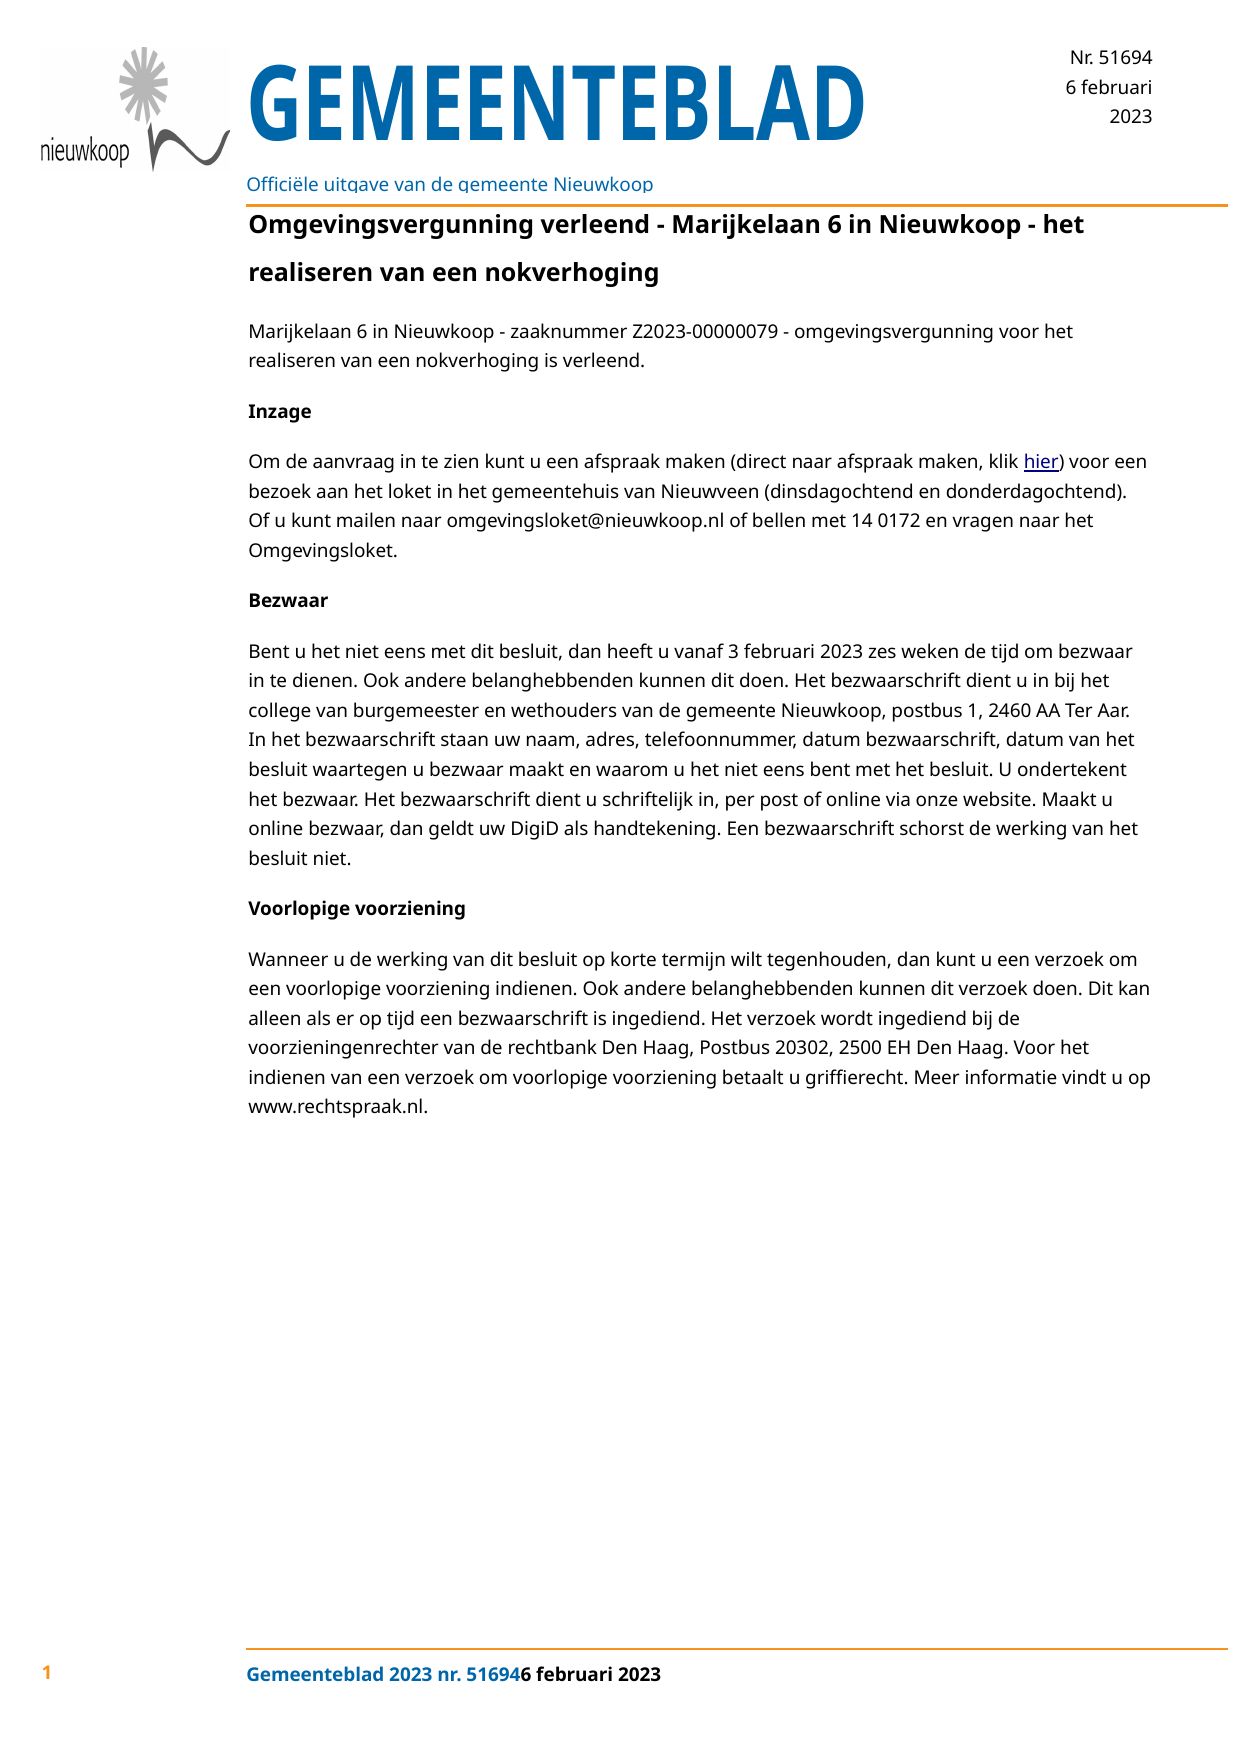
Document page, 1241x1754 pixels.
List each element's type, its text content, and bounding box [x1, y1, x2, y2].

text Om de aanvraag in te zien kunt u een afspraak maken (direct naar afspraak maken, klik hier) voor een bezoek aan het loket in het gemeentehuis van Nieuwveen (dinsdagochtend en donderdagochtend). Of u kunt mailen naar omgevingsloket@nieuwkoop.nl of bellen met 14 0172 en vragen naar het Omgevingsloket. [248, 448, 1152, 563]
text Wanneer u de werking van dit besluit op korte termijn wilt tegenhouden, dan kunt u een verzoek om een voorlopige voorziening indienen. Ook andere belanghebbenden kunnen dit verzoek doen. Dit kan alleen als er op tijd een bezwaarschrift is ingediend. Het verzoek wordt ingediend bij de voorzieningenrechter van de rechtbank Den Haag, Postbus 20302, 2500 EH Den Haag. Voor het indienen van een verzoek om voorlopige voorziening betaalt u griffierecht. Meer informatie vindt u op www.rechtspraak.nl. [248, 946, 1152, 1119]
text Bezwaar [248, 587, 1152, 613]
text Omgevingsvergunning verleend - Marijkelaan 6 in Nieuwkoop - het realiseren van een nokverhoging [248, 207, 1152, 288]
text Inzage [248, 398, 1152, 424]
text Marijkelaan 6 in Nieuwkoop - zaaknummer Z2023-00000079 - omgevingsvergunning voor het realiseren van een nokverhoging is verleend. [248, 318, 1152, 373]
text Bent u het niet eens met dit besluit, dan heeft u vanaf 3 februari 2023 zes weken de tijd om bezwaar in te dienen. Ook andere belanghebbenden kunnen dit doen. Het bezwaarschrift dient u in bij het college van burgemeester en wethouders van de gemeente Nieuwkoop, postbus 1, 2460 AA Ter Aar. In het bezwaarschrift staan uw naam, adres, telefoonnummer, datum bezwaarschrift, datum van het besluit waartegen u bezwaar maakt en waarom u het niet eens bent met het besluit. U ondertekent het bezwaar. Het bezwaarschrift dient u schriftelijk in, per post of online via onze website. Maakt u online bezwaar, dan geldt uw DigiD als handtekening. Een bezwaarschrift schorst de werking van het besluit niet. [248, 638, 1152, 871]
text Voorlopige voorziening [248, 895, 1152, 921]
picture [41, 47, 231, 172]
